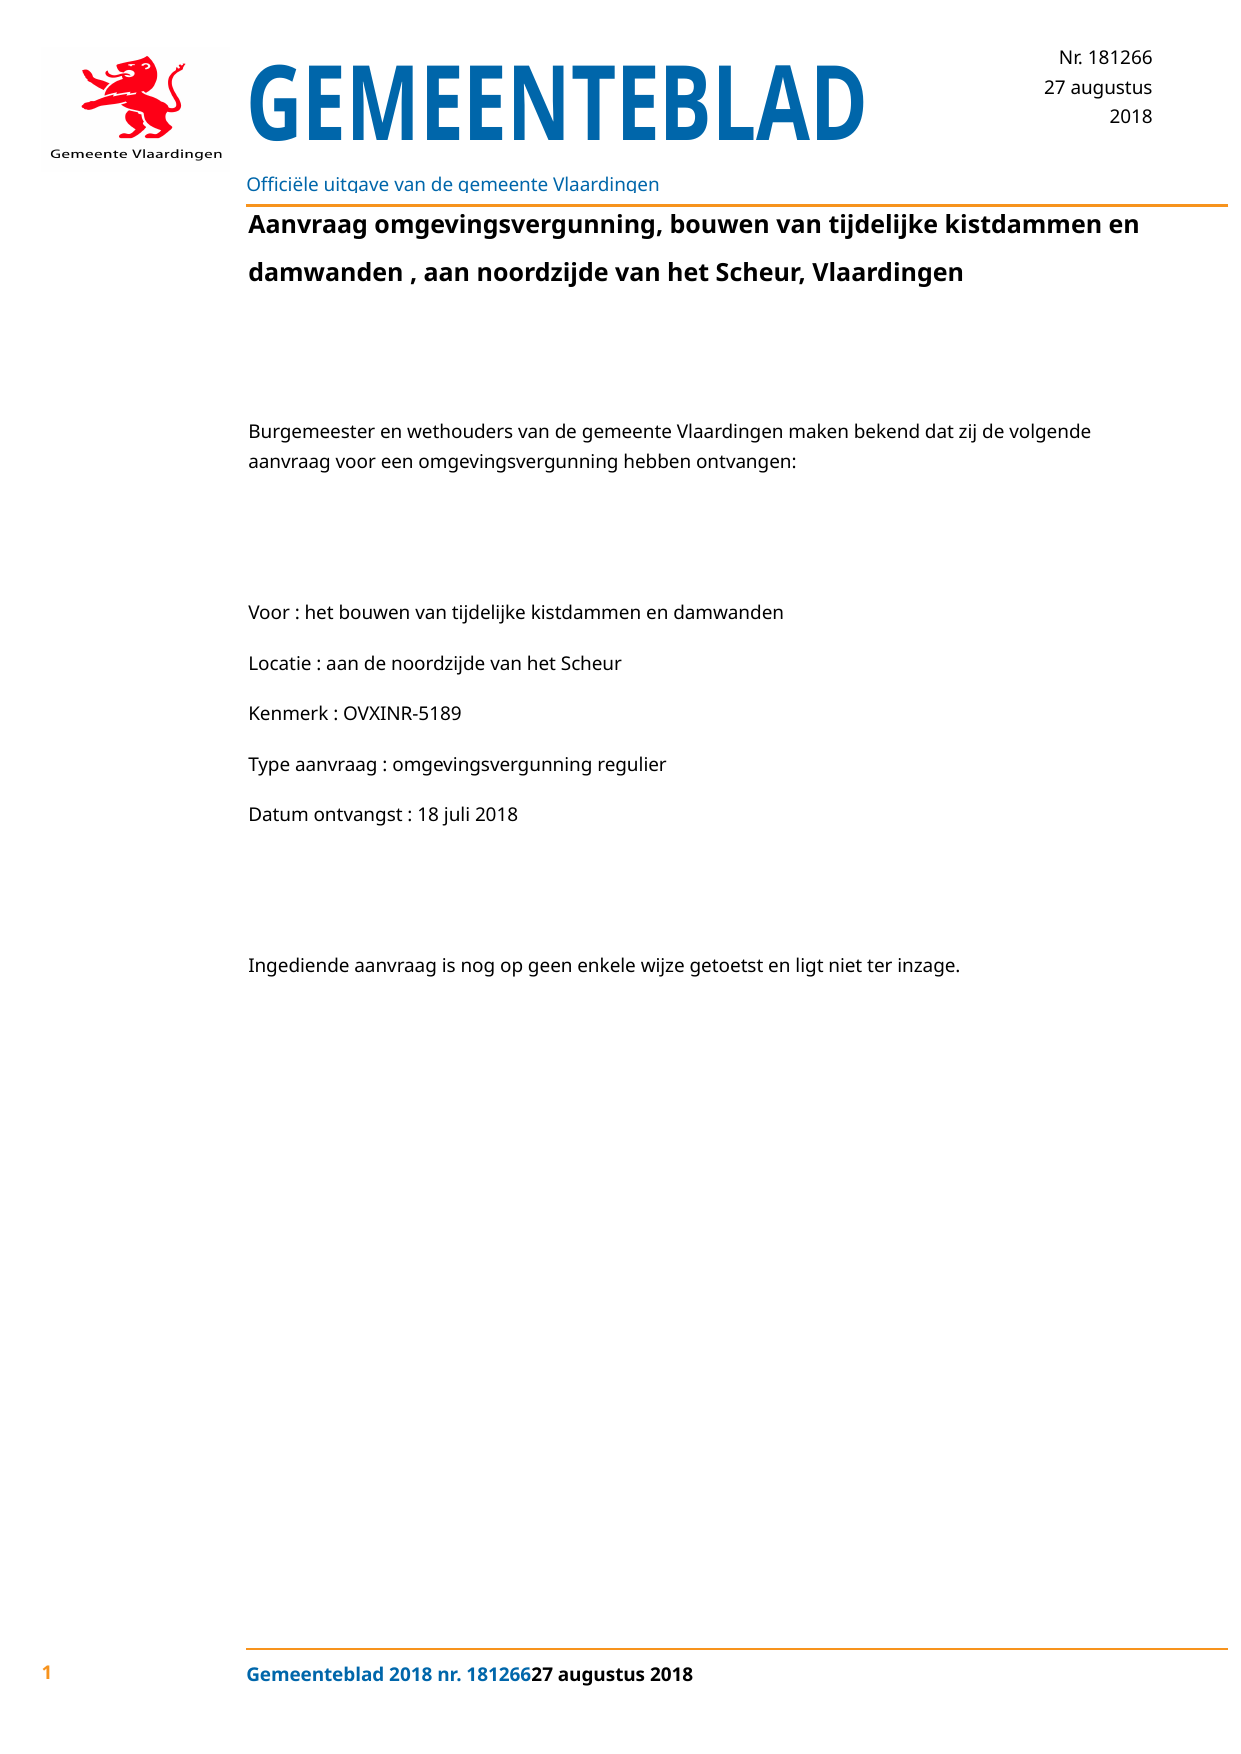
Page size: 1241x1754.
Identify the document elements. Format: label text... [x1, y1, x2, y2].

text Aanvraag omgevingsvergunning, bouwen van tijdelijke kistdammen en damwanden , aan noordzijde van het Scheur, Vlaardingen [248, 207, 1152, 288]
text Ingediende aanvraag is nog op geen enkele wijze getoetst en ligt niet ter inzage. [248, 952, 1152, 978]
picture [41, 47, 231, 172]
text Voor : het bouwen van tijdelijke kistdammen en damwanden [248, 599, 1152, 625]
text Locatie : aan de noordzijde van het Scheur [248, 650, 1152, 676]
text Burgemeester en wethouders van de gemeente Vlaardingen maken bekend dat zij de volgende aanvraag voor een omgevingsvergunning hebben ontvangen: [248, 419, 1152, 474]
text Datum ontvangst : 18 juli 2018 [248, 801, 1152, 827]
text Kenmerk : OVXINR-5189 [248, 700, 1152, 726]
text Type aanvraag : omgevingsvergunning regulier [248, 751, 1152, 777]
